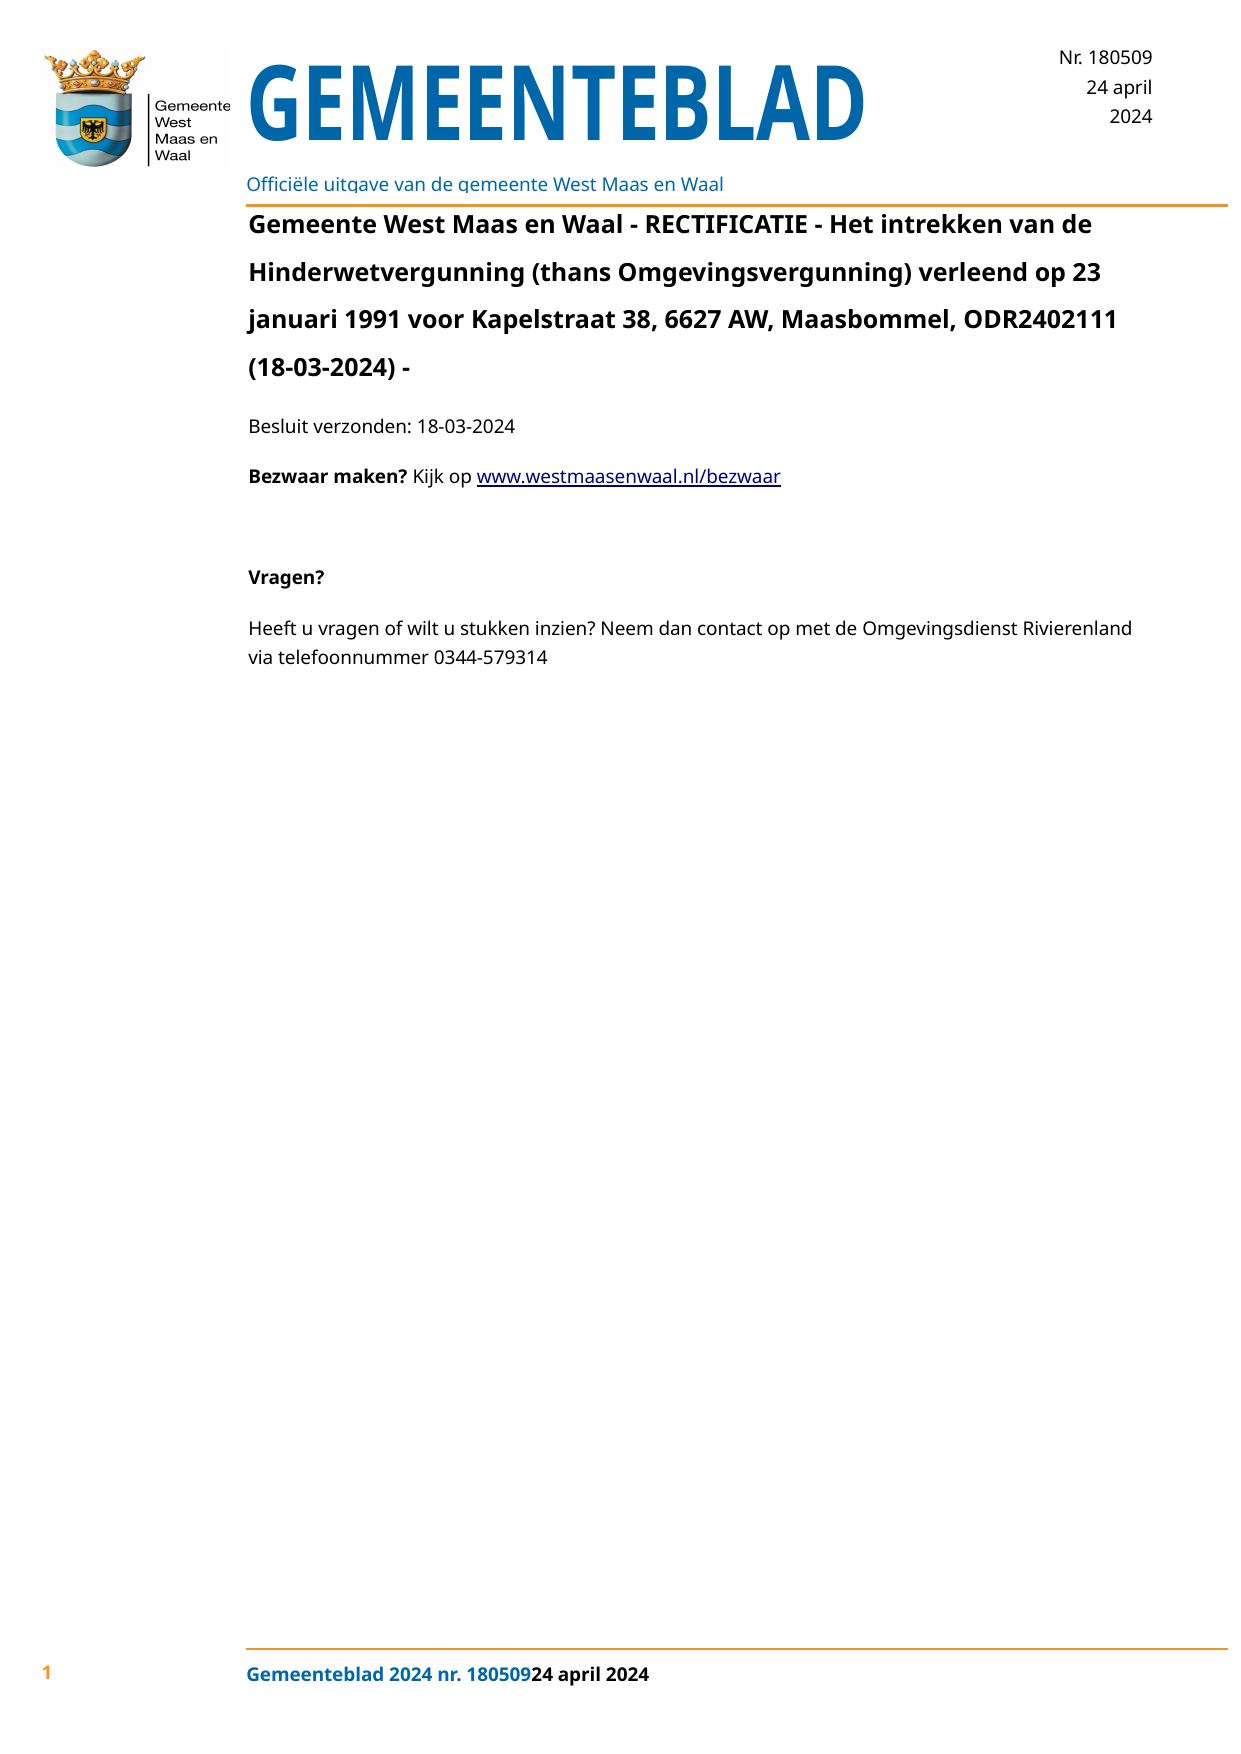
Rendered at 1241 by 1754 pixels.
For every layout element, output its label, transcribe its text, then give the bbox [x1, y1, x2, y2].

text Heeft u vragen of wilt u stukken inzien? Neem dan contact op met de Omgevingsdienst Rivierenland via telefoonnummer 0344-579314 [248, 615, 1152, 670]
text Vragen? [248, 564, 1152, 590]
picture [41, 47, 231, 172]
text Besluit verzonden: 18-03-2024 [248, 413, 1152, 439]
text Bezwaar maken? Kijk op www.westmaasenwaal.nl/bezwaar [248, 463, 1152, 489]
text Gemeente West Maas en Waal - RECTIFICATIE - Het intrekken van de Hinderwetvergunning (thans Omgevingsvergunning) verleend op 23 januari 1991 voor Kapelstraat 38, 6627 AW, Maasbommel, ODR2402111 (18-03-2024) - [248, 207, 1152, 384]
